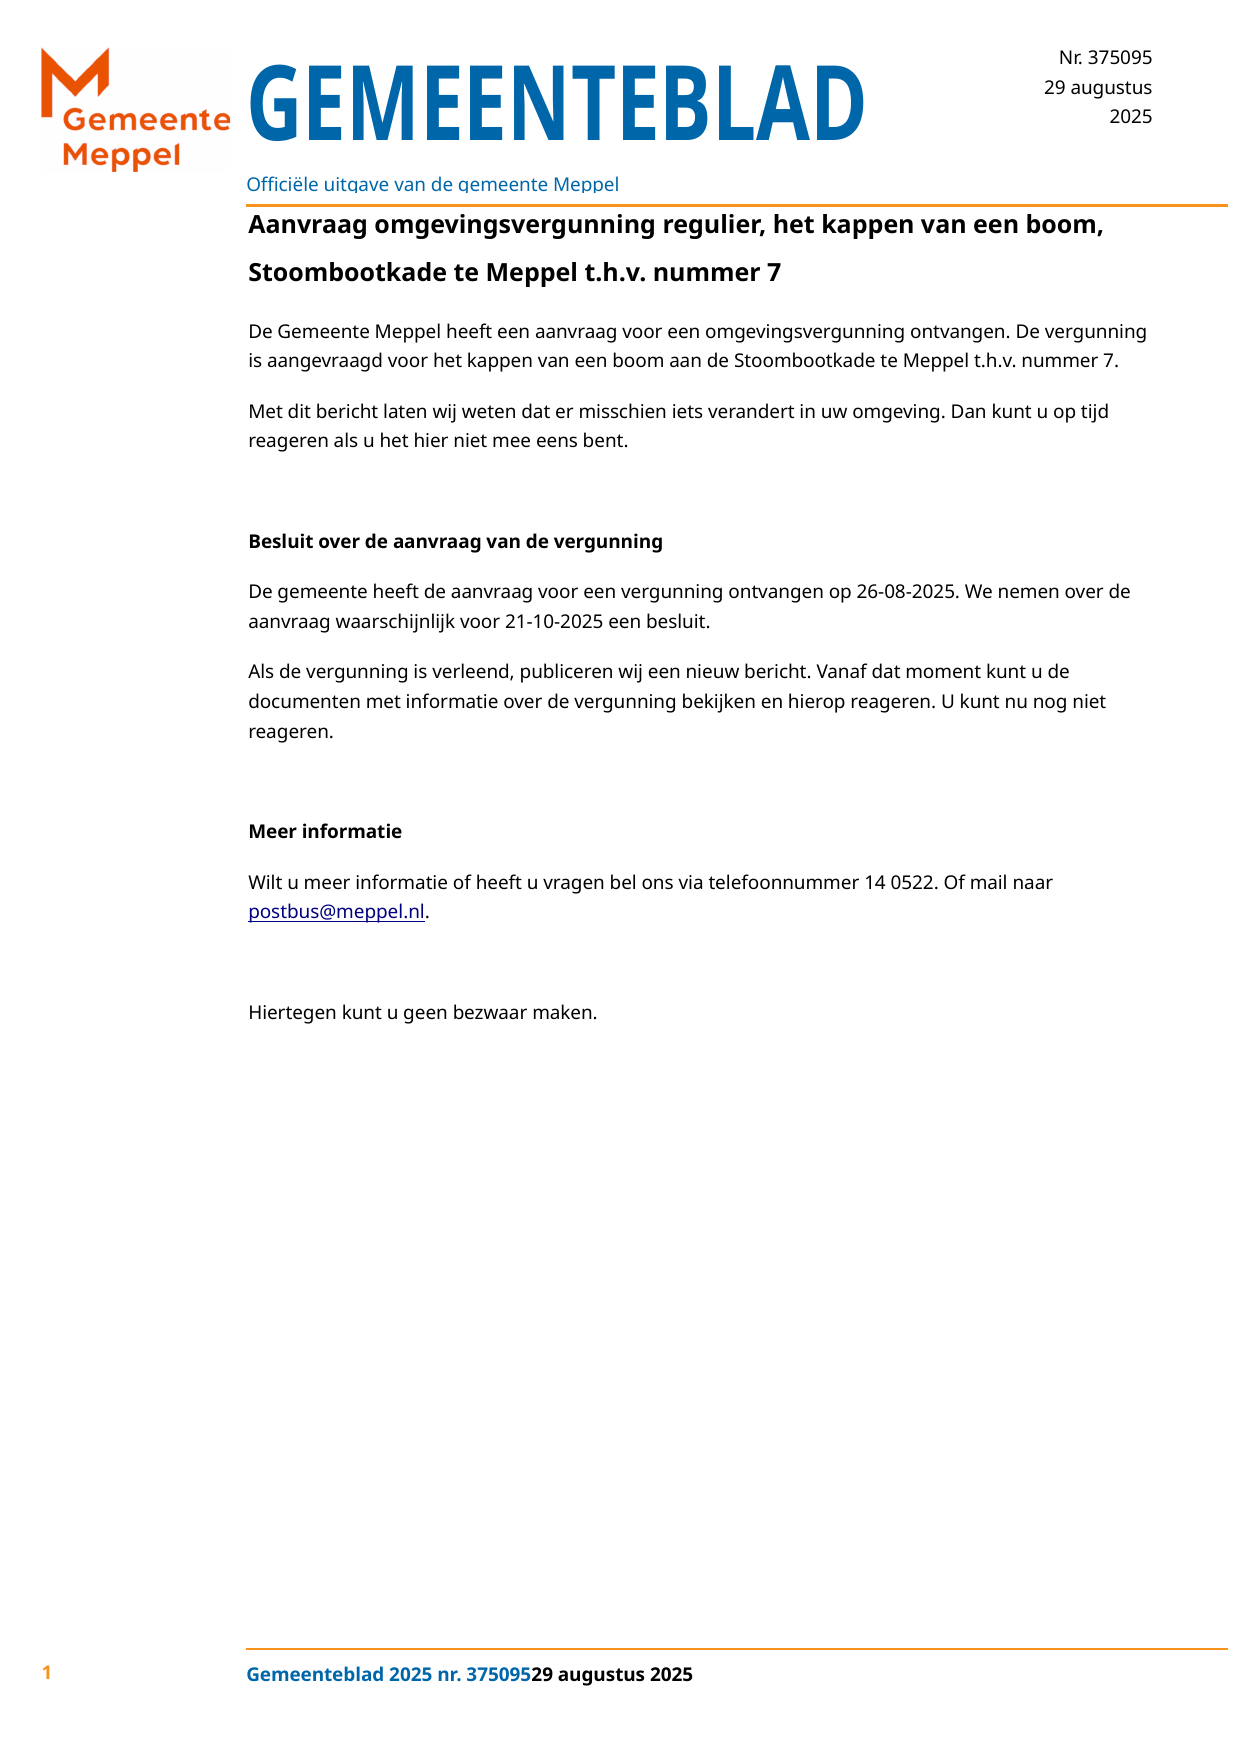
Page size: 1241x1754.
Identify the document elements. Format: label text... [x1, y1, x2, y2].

text Wilt u meer informatie of heeft u vragen bel ons via telefoonnummer 14 0522. Of mail naar postbus@meppel.nl. [248, 869, 1152, 924]
text De Gemeente Meppel heeft een aanvraag voor een omgevingsvergunning ontvangen. De vergunning is aangevraagd voor het kappen van een boom aan de Stoombootkade te Meppel t.h.v. nummer 7. [248, 318, 1152, 373]
text Hiertegen kunt u geen bezwaar maken. [248, 999, 1152, 1025]
text Besluit over de aanvraag van de vergunning [248, 528, 1152, 554]
text De gemeente heeft de aanvraag voor een vergunning ontvangen op 26-08-2025. We nemen over de aanvraag waarschijnlijk voor 21-10-2025 een besluit. [248, 579, 1152, 634]
text Meer informatie [248, 819, 1152, 844]
text Met dit bericht laten wij weten dat er misschien iets verandert in uw omgeving. Dan kunt u op tijd reageren als u het hier niet mee eens bent. [248, 398, 1152, 453]
text Als de vergunning is verleend, publiceren wij een nieuw bericht. Vanaf dat moment kunt u de documenten met informatie over de vergunning bekijken en hierop reageren. U kunt nu nog niet reageren. [248, 659, 1152, 744]
picture [41, 47, 231, 172]
text Aanvraag omgevingsvergunning regulier, het kappen van een boom, Stoombootkade te Meppel t.h.v. nummer 7 [248, 207, 1152, 288]
